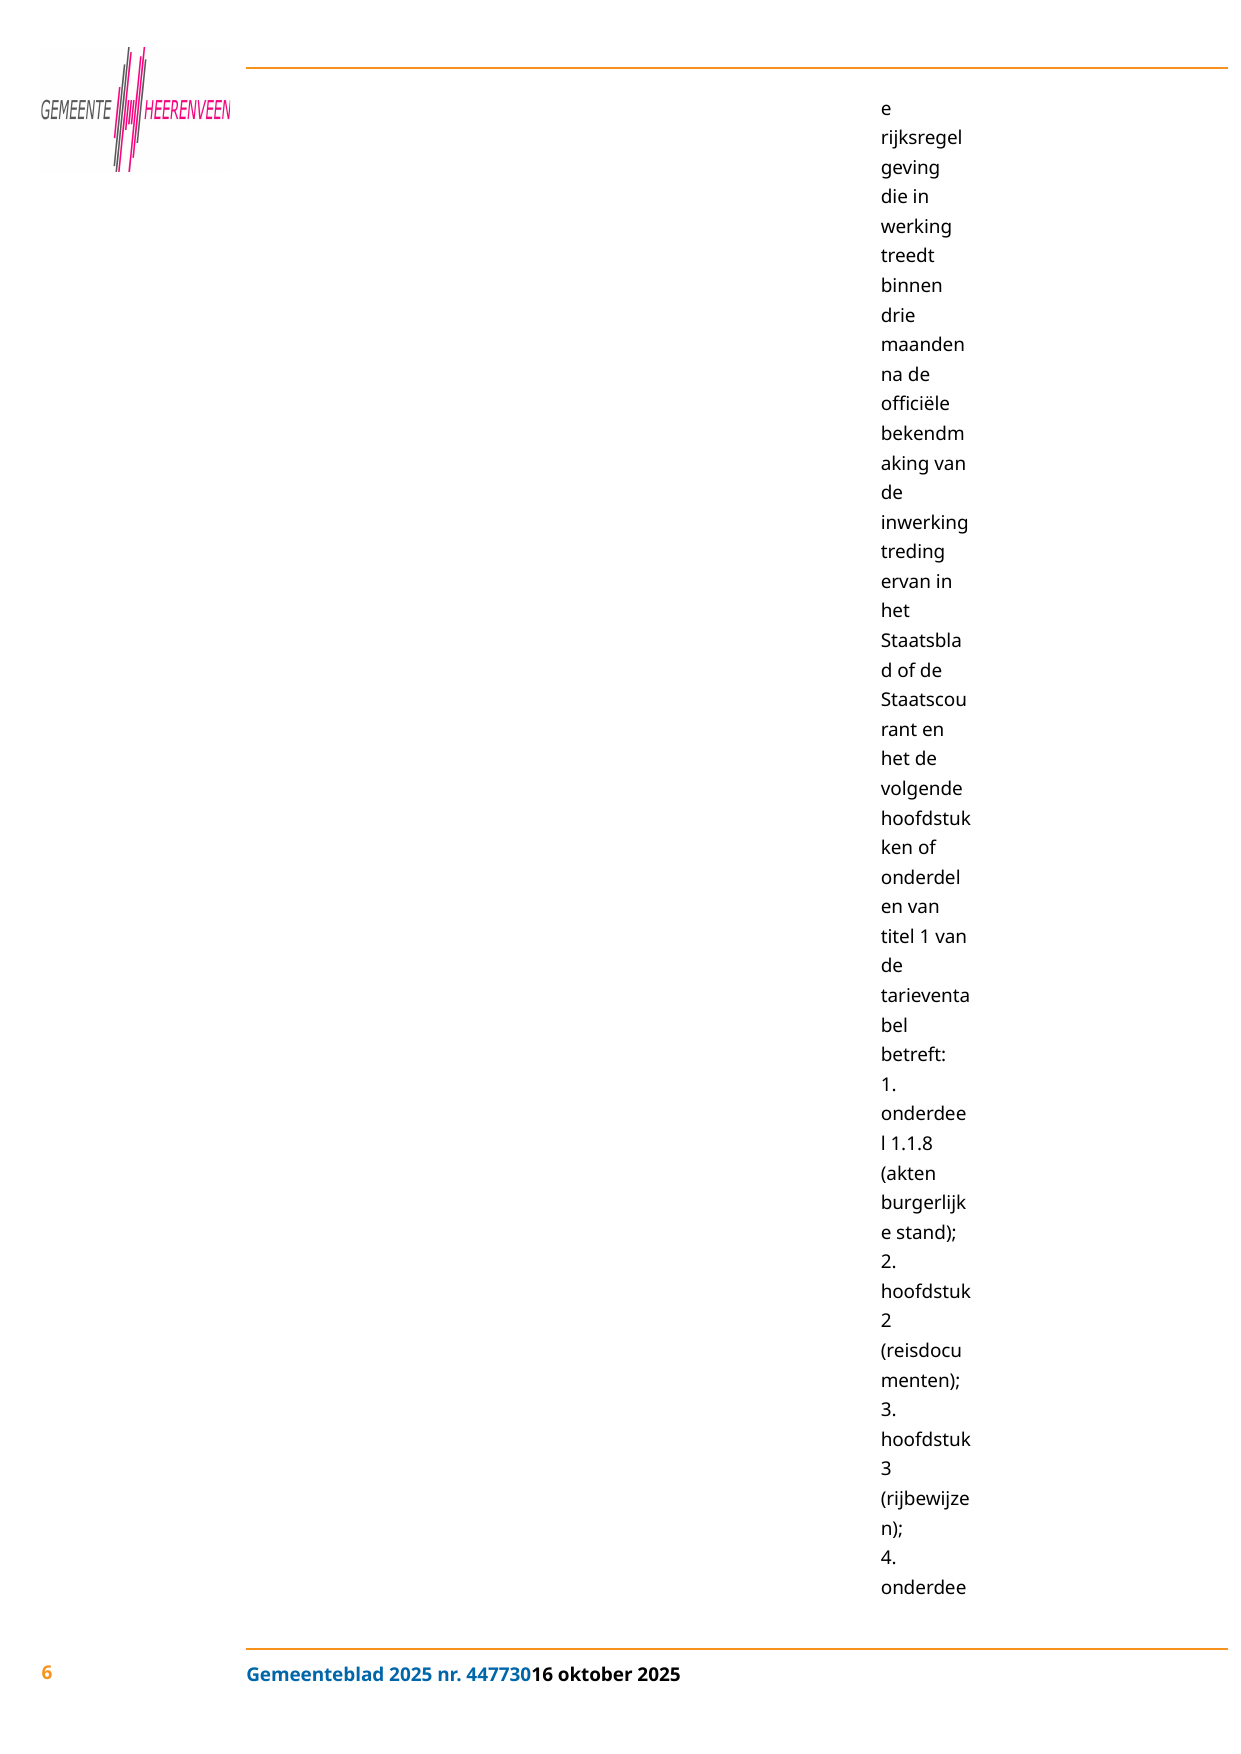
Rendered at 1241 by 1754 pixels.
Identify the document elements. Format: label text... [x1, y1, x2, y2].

table_cell [338, 95, 429, 1600]
table_cell [429, 95, 519, 1600]
table_cell [248, 95, 338, 1600]
table_cell [609, 95, 700, 1600]
table_cell e rijksregelgeving die in werking treedt binnen drie maanden na de officiële bekendmaking van de inwerkingtreding ervan in het Staatsblad of de Staatscourant en het de volgende hoofdstukken of onderdelen van titel 1 van de tarieventabel betreft: 1. onderdeel 1.1.8 (akten burgerlijke stand); 2. hoofdstuk 2 (reisdocumenten); 3. hoofdstuk 3 (rijbewijzen); 4. onderdee [881, 95, 971, 1600]
table_cell [790, 95, 881, 1600]
table_cell [971, 95, 1061, 1600]
table_cell [700, 95, 790, 1600]
table_cell [1061, 95, 1152, 1600]
picture [41, 47, 231, 172]
table_cell [519, 95, 609, 1600]
